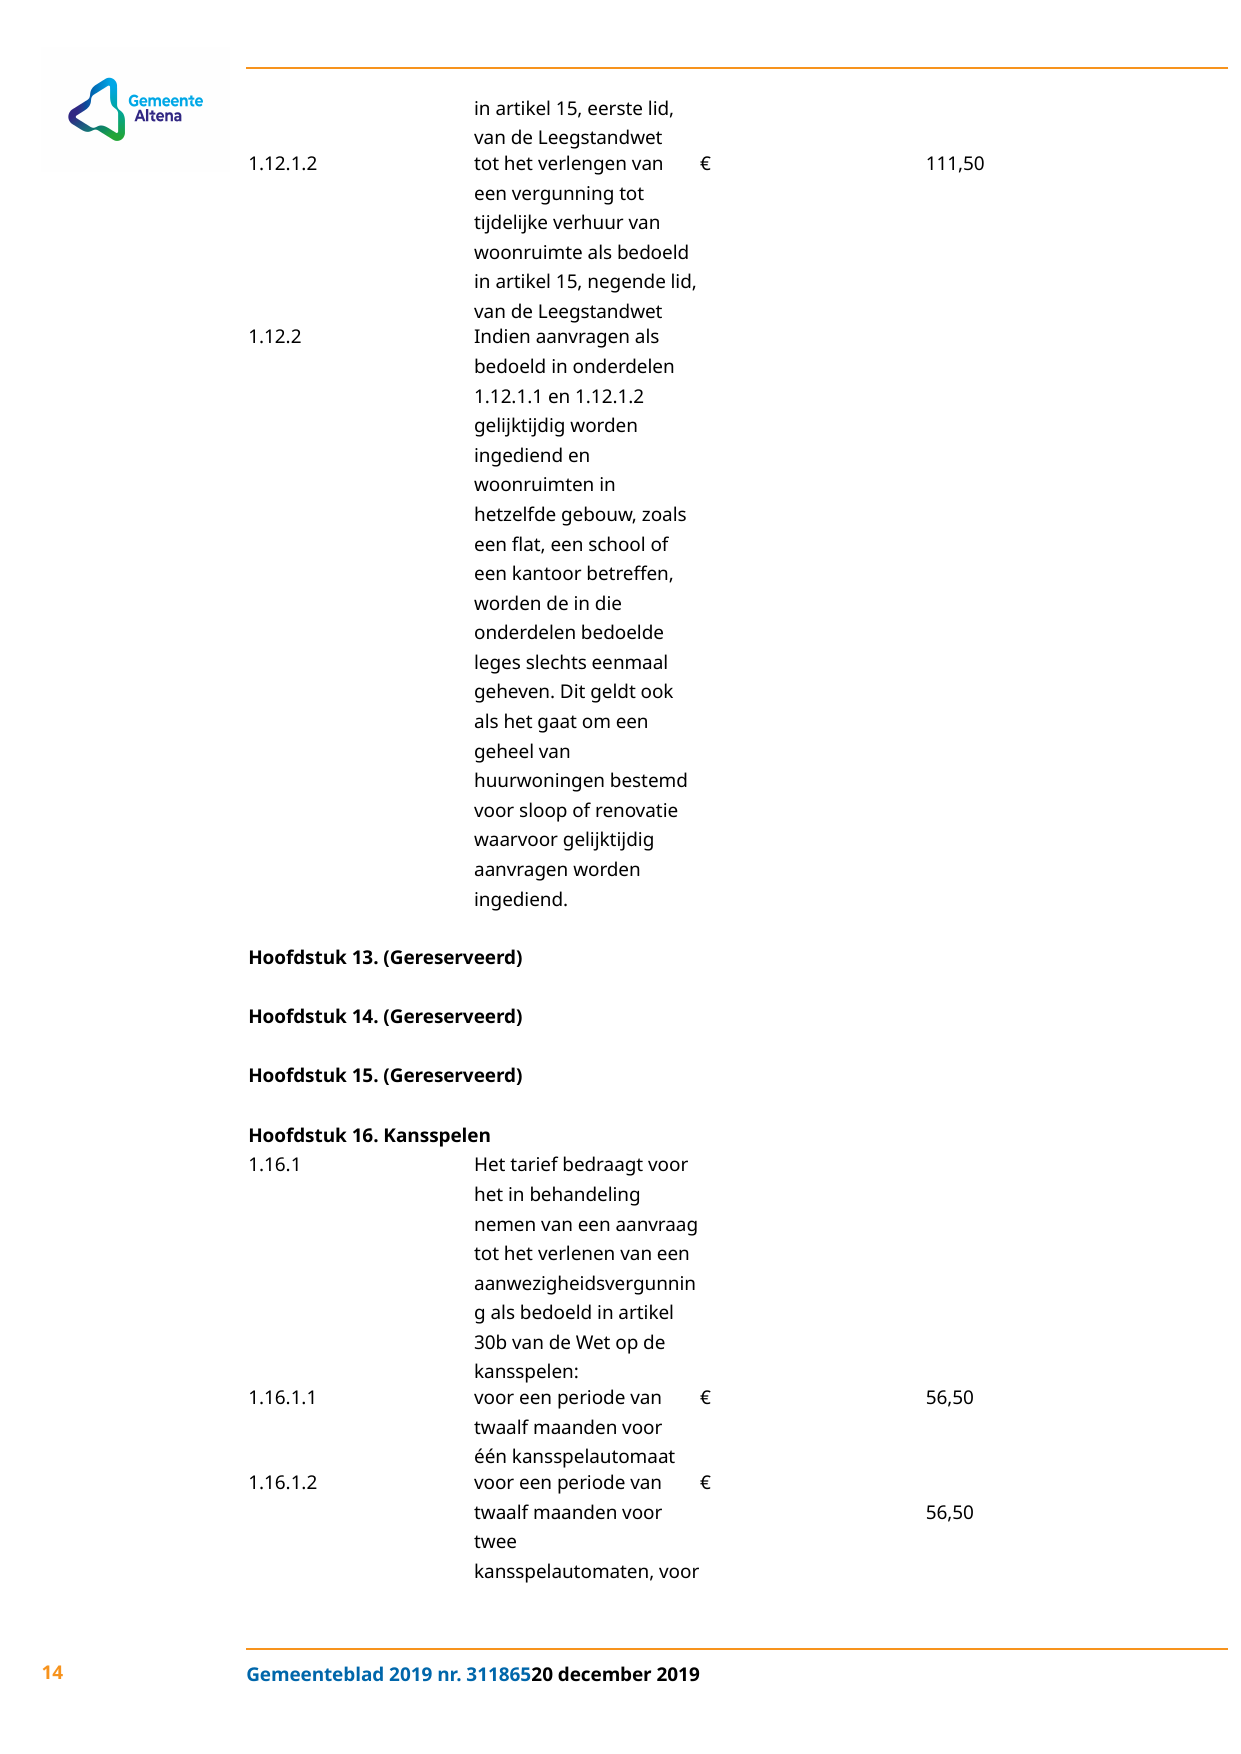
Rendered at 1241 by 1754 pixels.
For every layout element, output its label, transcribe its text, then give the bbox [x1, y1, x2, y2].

text Hoofdstuk 14. (Gereserveerd) [248, 1003, 1152, 1029]
table_cell tot het verlengen van een vergunning tot tijdelijke verhuur van woonruimte als bedoeld in artikel 15, negende lid, van de Leegstandwet [474, 150, 700, 324]
table_header [700, 1152, 926, 1384]
table_cell 1.16.1.1 [248, 1384, 474, 1469]
table_cell 1.12.1.2 [248, 150, 474, 324]
table_cell [700, 95, 926, 150]
table_cell Indien aanvragen als bedoeld in onderdelen 1.12.1.1 en 1.12.1.2 gelijktijdig worden ingediend en woonruimten in hetzelfde gebouw, zoals een flat, een school of een kantoor betreffen, worden de in die onderdelen bedoelde leges slechts eenmaal geheven. Dit geldt ook als het gaat om een geheel van huurwoningen bestemd voor sloop of renovatie waarvoor gelijktijdig aanvragen worden ingediend. [474, 324, 700, 912]
table_cell 56,50 [926, 1384, 1152, 1469]
table_cell € [700, 1384, 926, 1469]
table_header 1.16.1 [248, 1152, 474, 1384]
text Hoofdstuk 16. Kansspelen [248, 1122, 1152, 1148]
table_cell voor een periode van twaalf maanden voor één kansspelautomaat [474, 1384, 700, 1469]
table_cell [926, 324, 1152, 912]
table_cell € [700, 1469, 926, 1584]
text Hoofdstuk 13. (Gereserveerd) [248, 944, 1152, 970]
table_cell in artikel 15, eerste lid, van de Leegstandwet [474, 95, 700, 150]
table_cell 1.16.1.2 [248, 1469, 474, 1584]
table_cell 56,50 [926, 1469, 1152, 1584]
table_header Het tarief bedraagt voor het in behandeling nemen van een aanvraag tot het verlenen van een aanwezigheidsvergunning als bedoeld in artikel 30b van de Wet op de kansspelen: [474, 1152, 700, 1384]
table_cell 111,50 [926, 150, 1152, 324]
text Hoofdstuk 15. (Gereserveerd) [248, 1063, 1152, 1088]
table_cell [248, 95, 474, 150]
table_cell € [700, 150, 926, 324]
picture [41, 47, 231, 172]
table_cell [700, 324, 926, 912]
table_header [926, 1152, 1152, 1384]
table_cell [926, 95, 1152, 150]
table_cell 1.12.2 [248, 324, 474, 912]
table_cell voor een periode van twaalf maanden voor twee kansspelautomaten, voor [474, 1469, 700, 1584]
